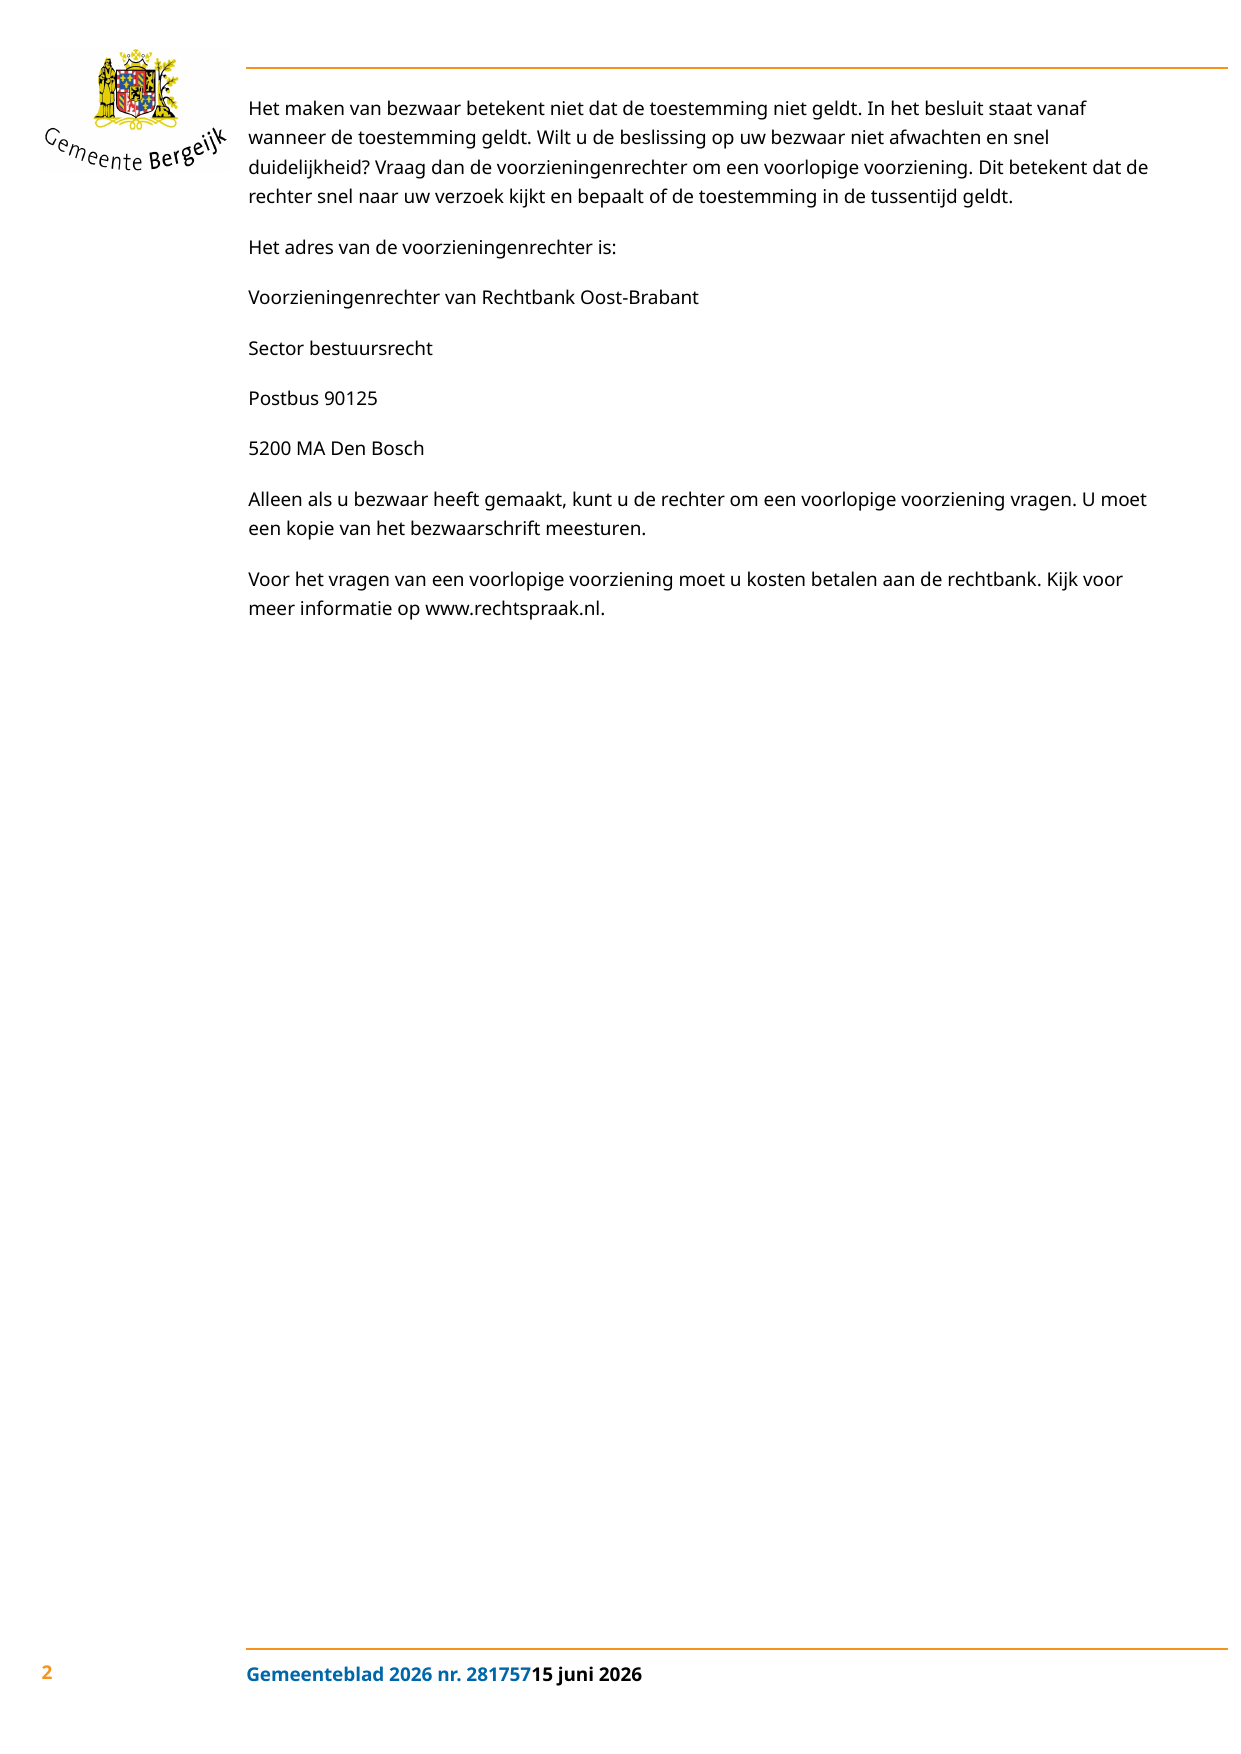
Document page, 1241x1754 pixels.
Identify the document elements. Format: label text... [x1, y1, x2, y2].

text 5200 MA Den Bosch [248, 436, 1152, 461]
text Het maken van bezwaar betekent niet dat de toestemming niet geldt. In het besluit staat vanaf wanneer de toestemming geldt. Wilt u de beslissing op uw bezwaar niet afwachten en snel duidelijkheid? Vraag dan de voorzieningenrechter om een voorlopige voorziening. Dit betekent dat de rechter snel naar uw verzoek kijkt en bepaalt of de toestemming in de tussentijd geldt. [248, 95, 1152, 209]
text Alleen als u bezwaar heeft gemaakt, kunt u de rechter om een voorlopige voorziening vragen. U moet een kopie van het bezwaarschrift meesturen. [248, 486, 1152, 541]
text Voor het vragen van een voorlopige voorziening moet u kosten betalen aan de rechtbank. Kijk voor meer informatie op www.rechtspraak.nl. [248, 566, 1152, 621]
text Voorzieningenrechter van Rechtbank Oost-Brabant [248, 284, 1152, 310]
text Sector bestuursrecht [248, 335, 1152, 361]
text Het adres van de voorzieningenrechter is: [248, 234, 1152, 260]
picture [41, 47, 231, 172]
text Postbus 90125 [248, 385, 1152, 411]
